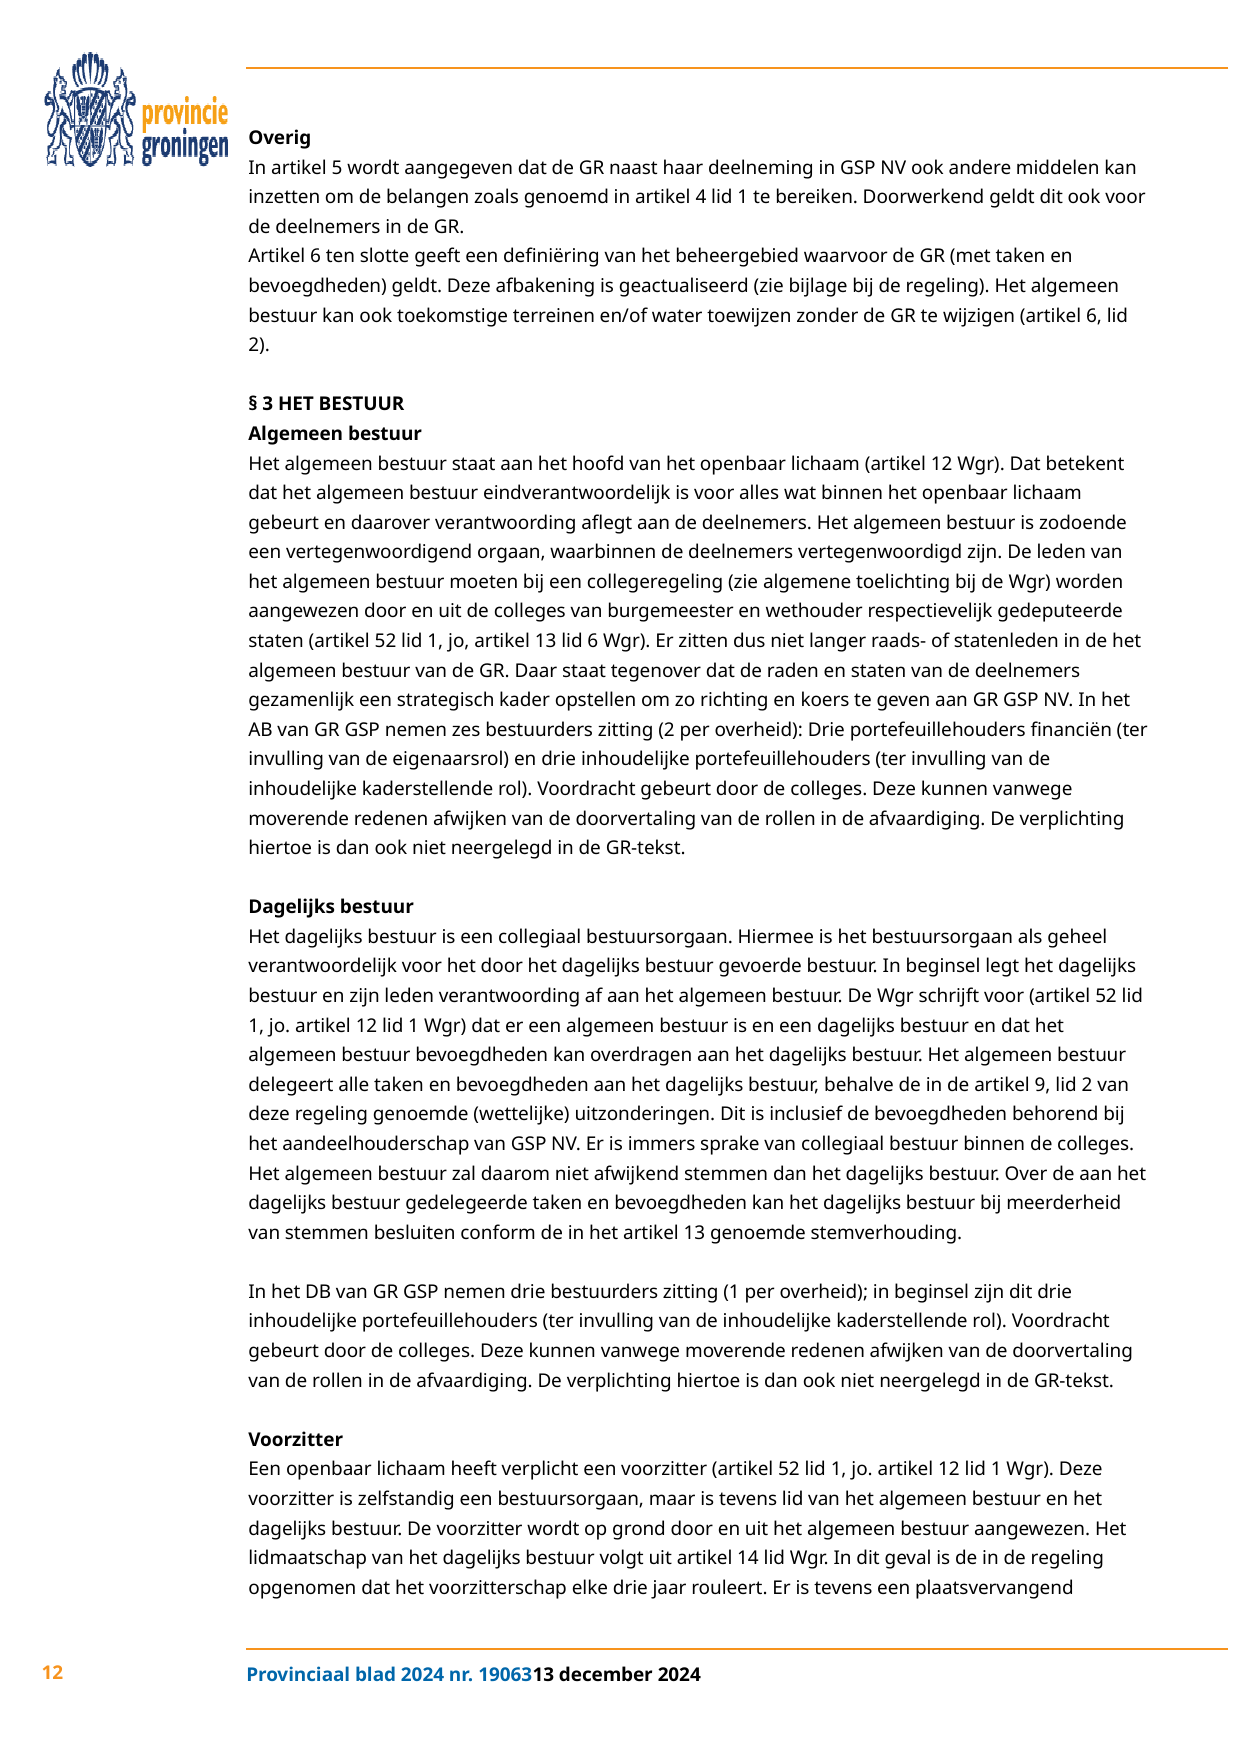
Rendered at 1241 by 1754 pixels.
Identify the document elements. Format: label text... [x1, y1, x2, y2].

text Het algemeen bestuur staat aan het hoofd van het openbaar lichaam (artikel 12 Wgr). Dat betekent dat het algemeen bestuur eindverantwoordelijk is voor alles wat binnen het openbaar lichaam gebeurt en daarover verantwoording aflegt aan de deelnemers. Het algemeen bestuur is zodoende een vertegenwoordigend orgaan, waarbinnen de deelnemers vertegenwoordigd zijn. De leden van het algemeen bestuur moeten bij een collegeregeling (zie algemene toelichting bij de Wgr) worden aangewezen door en uit de colleges van burgemeester en wethouder respectievelijk gedeputeerde staten (artikel 52 lid 1, jo, artikel 13 lid 6 Wgr). Er zitten dus niet langer raads- of statenleden in de het algemeen bestuur van de GR. Daar staat tegenover dat de raden en staten van de deelnemers gezamenlijk een strategisch kader opstellen om zo richting en koers te geven aan GR GSP NV. In het AB van GR GSP nemen zes bestuurders zitting (2 per overheid): Drie portefeuillehouders financiën (ter invulling van de eigenaarsrol) en drie inhoudelijke portefeuillehouders (ter invulling van de inhoudelijke kaderstellende rol). Voordracht gebeurt door de colleges. Deze kunnen vanwege moverende redenen afwijken van de doorvertaling van de rollen in de afvaardiging. De verplichting hiertoe is dan ook niet neergelegd in de GR-tekst. [248, 450, 1152, 860]
text In artikel 5 wordt aangegeven dat de GR naast haar deelneming in GSP NV ook andere middelen kan inzetten om de belangen zoals genoemd in artikel 4 lid 1 te bereiken. Doorwerkend geldt dit ook voor de deelnemers in de GR. [248, 154, 1152, 239]
text Dagelijks bestuur [248, 893, 1152, 919]
text Algemeen bestuur [248, 420, 1152, 446]
text Het dagelijks bestuur is een collegiaal bestuursorgaan. Hiermee is het bestuursorgaan als geheel verantwoordelijk voor het door het dagelijks bestuur gevoerde bestuur. In beginsel legt het dagelijks bestuur en zijn leden verantwoording af aan het algemeen bestuur. De Wgr schrijft voor (artikel 52 lid 1, jo. artikel 12 lid 1 Wgr) dat er een algemeen bestuur is en een dagelijks bestuur en dat het algemeen bestuur bevoegdheden kan overdragen aan het dagelijks bestuur. Het algemeen bestuur delegeert alle taken en bevoegdheden aan het dagelijks bestuur, behalve de in de artikel 9, lid 2 van deze regeling genoemde (wettelijke) uitzonderingen. Dit is inclusief de bevoegdheden behorend bij het aandeelhouderschap van GSP NV. Er is immers sprake van collegiaal bestuur binnen de colleges. Het algemeen bestuur zal daarom niet afwijkend stemmen dan het dagelijks bestuur. Over de aan het dagelijks bestuur gedelegeerde taken en bevoegdheden kan het dagelijks bestuur bij meerderheid van stemmen besluiten conform de in het artikel 13 genoemde stemverhouding. [248, 923, 1152, 1245]
text Overig [248, 124, 1152, 150]
text In het DB van GR GSP nemen drie bestuurders zitting (1 per overheid); in beginsel zijn dit drie inhoudelijke portefeuillehouders (ter invulling van de inhoudelijke kaderstellende rol). Voordracht gebeurt door de colleges. Deze kunnen vanwege moverende redenen afwijken van de doorvertaling van de rollen in de afvaardiging. De verplichting hiertoe is dan ook niet neergelegd in de GR-tekst. [248, 1278, 1152, 1393]
text § 3 HET BESTUUR [248, 391, 1152, 416]
text Een openbaar lichaam heeft verplicht een voorzitter (artikel 52 lid 1, jo. artikel 12 lid 1 Wgr). Deze voorzitter is zelfstandig een bestuursorgaan, maar is tevens lid van het algemeen bestuur en het dagelijks bestuur. De voorzitter wordt op grond door en uit het algemeen bestuur aangewezen. Het lidmaatschap van het dagelijks bestuur volgt uit artikel 14 lid Wgr. In dit geval is de in de regeling opgenomen dat het voorzitterschap elke drie jaar rouleert. Er is tevens een plaatsvervangend [248, 1456, 1152, 1600]
picture [41, 47, 231, 172]
text Artikel 6 ten slotte geeft een definiëring van het beheergebied waarvoor de GR (met taken en bevoegdheden) geldt. Deze afbakening is geactualiseerd (zie bijlage bij de regeling). Het algemeen bestuur kan ook toekomstige terreinen en/of water toewijzen zonder de GR te wijzigen (artikel 6, lid 2). [248, 243, 1152, 357]
text Voorzitter [248, 1426, 1152, 1452]
